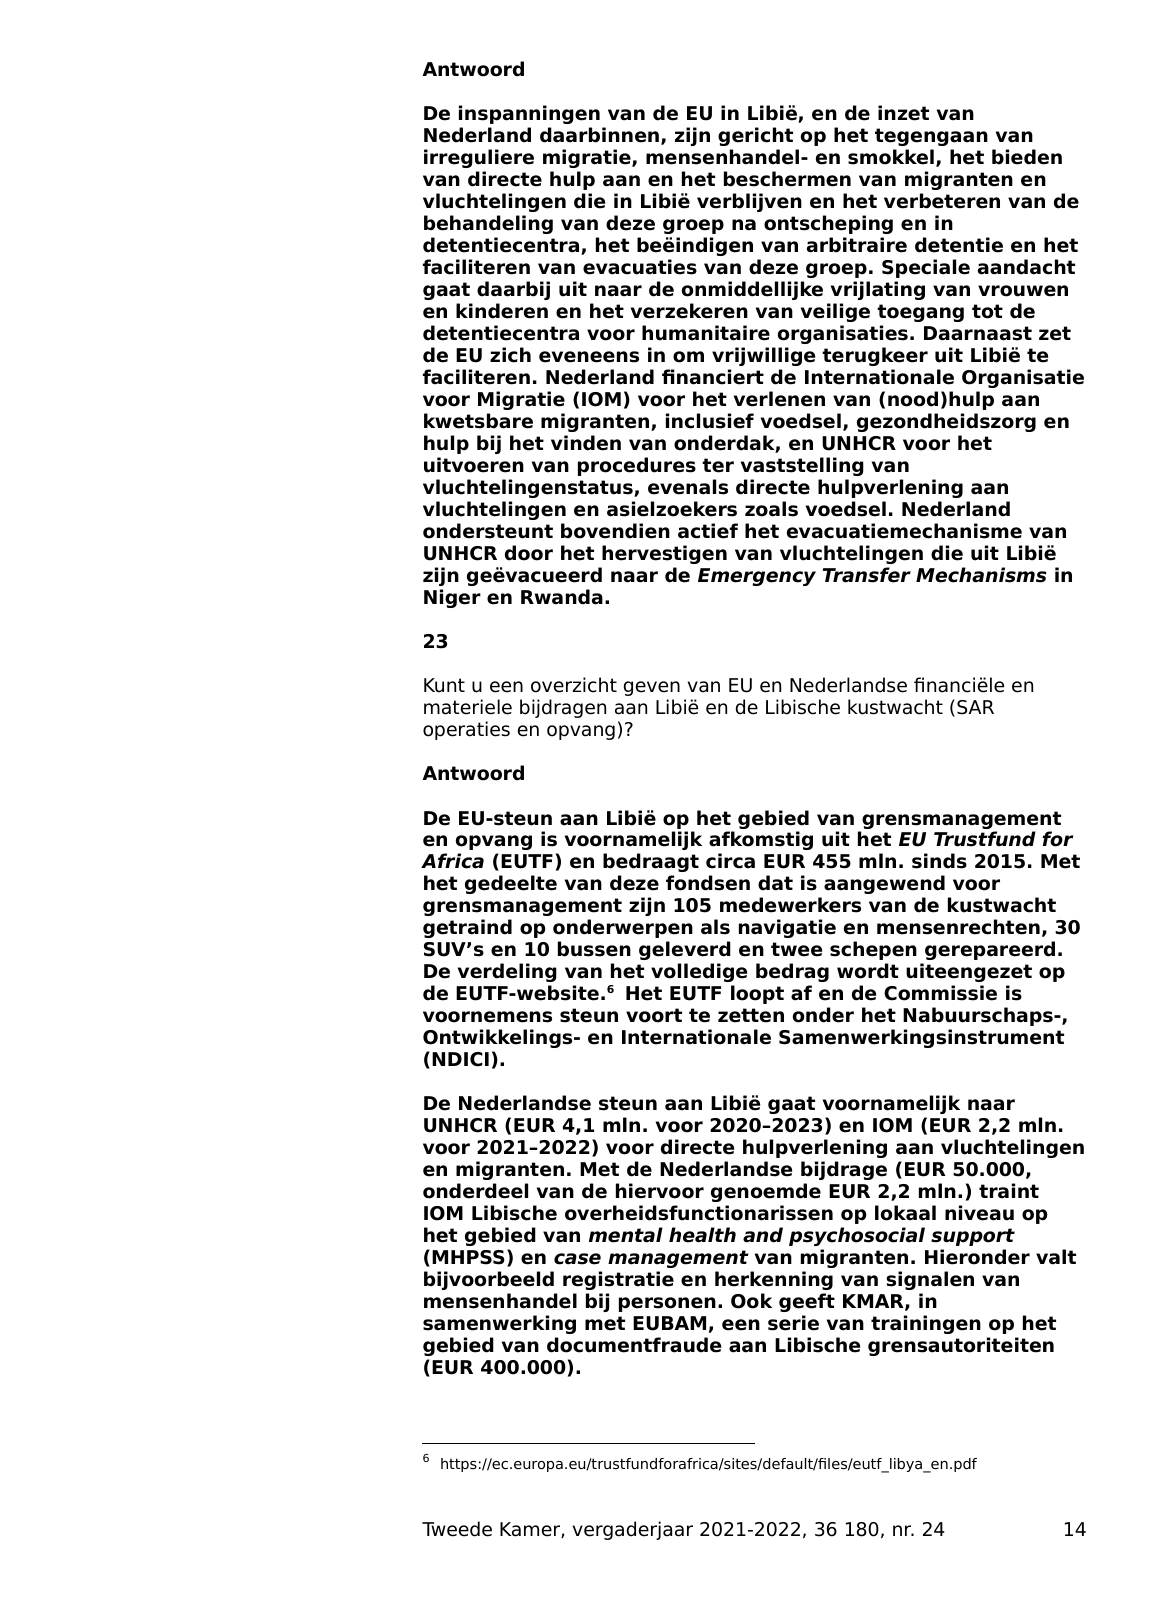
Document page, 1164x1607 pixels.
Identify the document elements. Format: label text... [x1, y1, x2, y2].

text De inspanningen van de EU in Libië, en de inzet van Nederland daarbinnen, zijn gericht op het tegengaan van irreguliere migratie, mensenhandel- en smokkel, het bieden van directe hulp aan en het beschermen van migranten en vluchtelingen die in Libië verblijven en het verbeteren van de behandeling van deze groep na ontscheping en in detentiecentra, het beëindigen van arbitraire detentie en het faciliteren van evacuaties van deze groep. Speciale aandacht gaat daarbij uit naar de onmiddellijke vrijlating van vrouwen en kinderen en het verzekeren van veilige toegang tot de detentiecentra voor humanitaire organisaties. Daarnaast zet de EU zich eveneens in om vrijwillige terugkeer uit Libië te faciliteren. Nederland financiert de Internationale Organisatie voor Migratie (IOM) voor het verlenen van (nood)hulp aan kwetsbare migranten, inclusief voedsel, gezondheidszorg en hulp bij het vinden van onderdak, en UNHCR voor het uitvoeren van procedures ter vaststelling van vluchtelingenstatus, evenals directe hulpverlening aan vluchtelingen en asielzoekers zoals voedsel. Nederland ondersteunt bovendien actief het evacuatiemechanisme van UNHCR door het hervestigen van vluchtelingen die uit Libië zijn geëvacueerd naar de Emergency Transfer Mechanisms in Niger en Rwanda. [422, 103, 1087, 609]
text De EU-steun aan Libië op het gebied van grensmanagement en opvang is voornamelijk afkomstig uit het EU Trustfund for Africa (EUTF) en bedraagt circa EUR 455 mln. sinds 2015. Met het gedeelte van deze fondsen dat is aangewend voor grensmanagement zijn 105 medewerkers van de kustwacht getraind op onderwerpen als navigatie en mensenrechten, 30 SUV’s en 10 bussen geleverd en twee schepen gerepareerd. De verdeling van het volledige bedrag wordt uiteengezet op de EUTF-website. Het EUTF loopt af en de Commissie is voornemens steun voort te zetten onder het Nabuurschaps-, Ontwikkelings- en Internationale Samenwerkingsinstrument (NDICI). [422, 807, 1087, 1071]
text https://ec.europa.eu/trustfundforafrica/sites/default/files/eutf_libya_en.pdf [422, 1452, 1087, 1474]
text De Nederlandse steun aan Libië gaat voornamelijk naar UNHCR (EUR 4,1 mln. voor 2020–2023) en IOM (EUR 2,2 mln. voor 2021–2022) voor directe hulpverlening aan vluchtelingen en migranten. Met de Nederlandse bijdrage (EUR 50.000, onderdeel van de hiervoor genoemde EUR 2,2 mln.) traint IOM Libische overheidsfunctionarissen op lokaal niveau op het gebied van mental health and psychosocial support (MHPSS) en case management van migranten. Hieronder valt bijvoorbeeld registratie en herkenning van signalen van mensenhandel bij personen. Ook geeft KMAR, in samenwerking met EUBAM, een serie van trainingen op het gebied van documentfraude aan Libische grensautoriteiten (EUR 400.000). [422, 1093, 1087, 1379]
subtitle Antwoord [422, 763, 1087, 785]
subtitle Antwoord [422, 59, 1087, 81]
text Kunt u een overzicht geven van EU en Nederlandse financiële en materiele bijdragen aan Libië en de Libische kustwacht (SAR operaties en opvang)? [422, 675, 1087, 741]
subtitle 23 [422, 631, 1087, 653]
